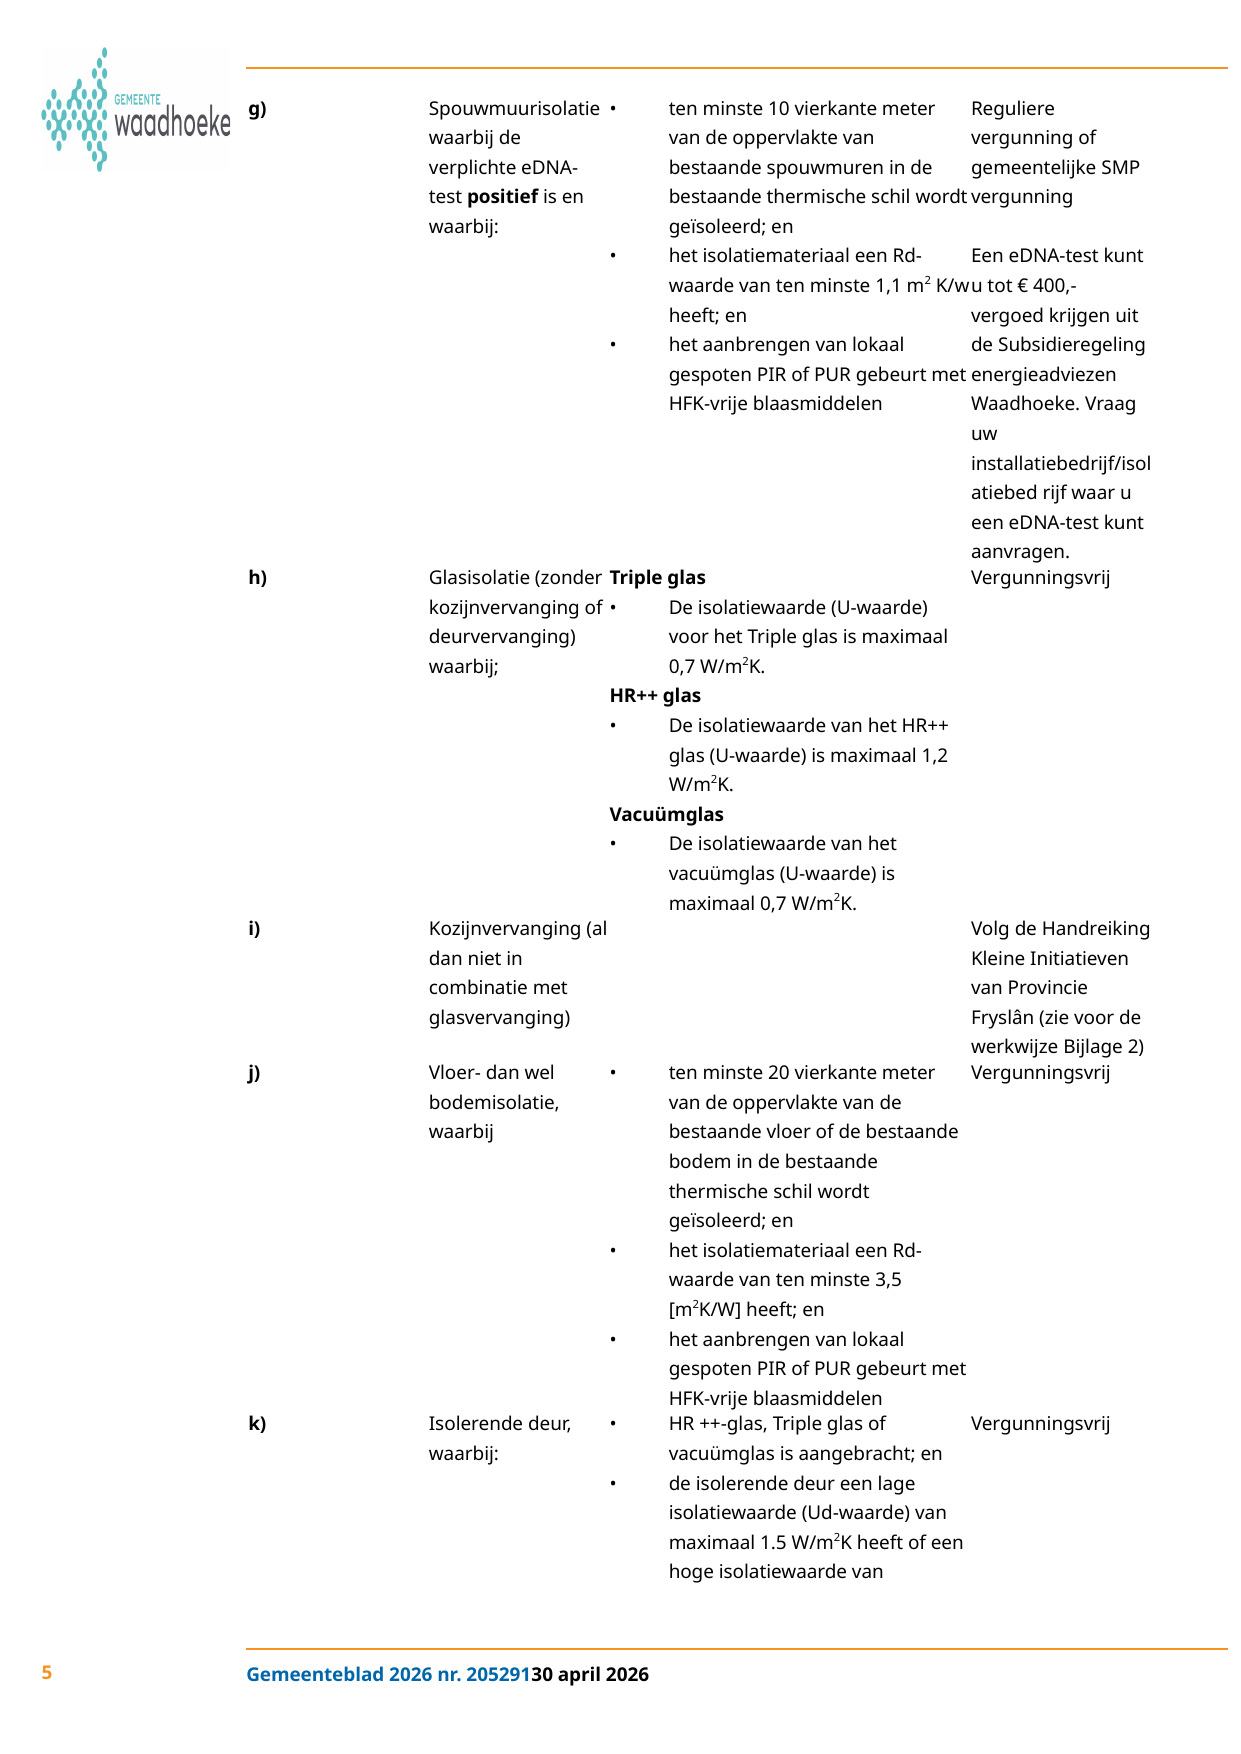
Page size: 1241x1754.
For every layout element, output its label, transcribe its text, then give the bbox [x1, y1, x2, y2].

table_cell g) [248, 95, 429, 564]
table_cell Volg de Handreiking Kleine Initiatieven van Provincie Fryslân (zie voor de werkwijze Bijlage 2) [971, 915, 1152, 1059]
table_cell Vergunningsvrij [971, 564, 1152, 915]
table_cell HR ++-glas, Triple glas of vacuümglas is aangebracht; en de isolerende deur een lage isolatiewaarde (Ud-waarde) van maximaal 1.5 W/m2K heeft of een hoge isolatiewaarde van [609, 1411, 971, 1584]
table_cell Kozijnvervanging (al dan niet in combinatie met glasvervanging) [429, 915, 609, 1059]
table_cell i) [248, 915, 429, 1059]
table_cell ten minste 20 vierkante meter van de oppervlakte van de bestaande vloer of de bestaande bodem in de bestaande thermische schil wordt geïsoleerd; en het isolatiemateriaal een Rd-waarde van ten minste 3,5 [m2K/W] heeft; en het aanbrengen van lokaal gespoten PIR of PUR gebeurt met HFK-vrije blaasmiddelen [609, 1060, 971, 1411]
table_cell Spouwmuurisolatie waarbij de verplichte eDNA-test positief is en waarbij: [429, 95, 609, 564]
table_cell Vloer- dan wel bodemisolatie, waarbij [429, 1060, 609, 1411]
table_cell j) [248, 1060, 429, 1411]
table_cell Triple glas De isolatiewaarde (U-waarde) voor het Triple glas is maximaal 0,7 W/m2K. HR++ glas De isolatiewaarde van het HR++ glas (U-waarde) is maximaal 1,2 W/m2K. Vacuümglas De isolatiewaarde van het vacuümglas (U-waarde) is maximaal 0,7 W/m2K. [609, 564, 971, 915]
picture [41, 47, 231, 172]
table_cell k) [248, 1411, 429, 1584]
table_cell Reguliere vergunning of gemeentelijke SMP vergunning Een eDNA-test kunt u tot € 400,- vergoed krijgen uit de Subsidieregeling energieadviezen Waadhoeke. Vraag uw installatiebedrijf/isolatiebed rijf waar u een eDNA-test kunt aanvragen. [971, 95, 1152, 564]
table_cell ten minste 10 vierkante meter van de oppervlakte van bestaande spouwmuren in de bestaande thermische schil wordt geïsoleerd; en het isolatiemateriaal een Rd- waarde van ten minste 1,1 m2 K/w heeft; en het aanbrengen van lokaal gespoten PIR of PUR gebeurt met HFK-vrije blaasmiddelen [609, 95, 971, 564]
table_cell Vergunningsvrij [971, 1411, 1152, 1584]
table_cell [609, 915, 971, 1059]
table_cell Isolerende deur, waarbij: [429, 1411, 609, 1584]
table_cell h) [248, 564, 429, 915]
table_cell Glasisolatie (zonder kozijnvervanging of deurvervanging) waarbij; [429, 564, 609, 915]
table_cell Vergunningsvrij [971, 1060, 1152, 1411]
